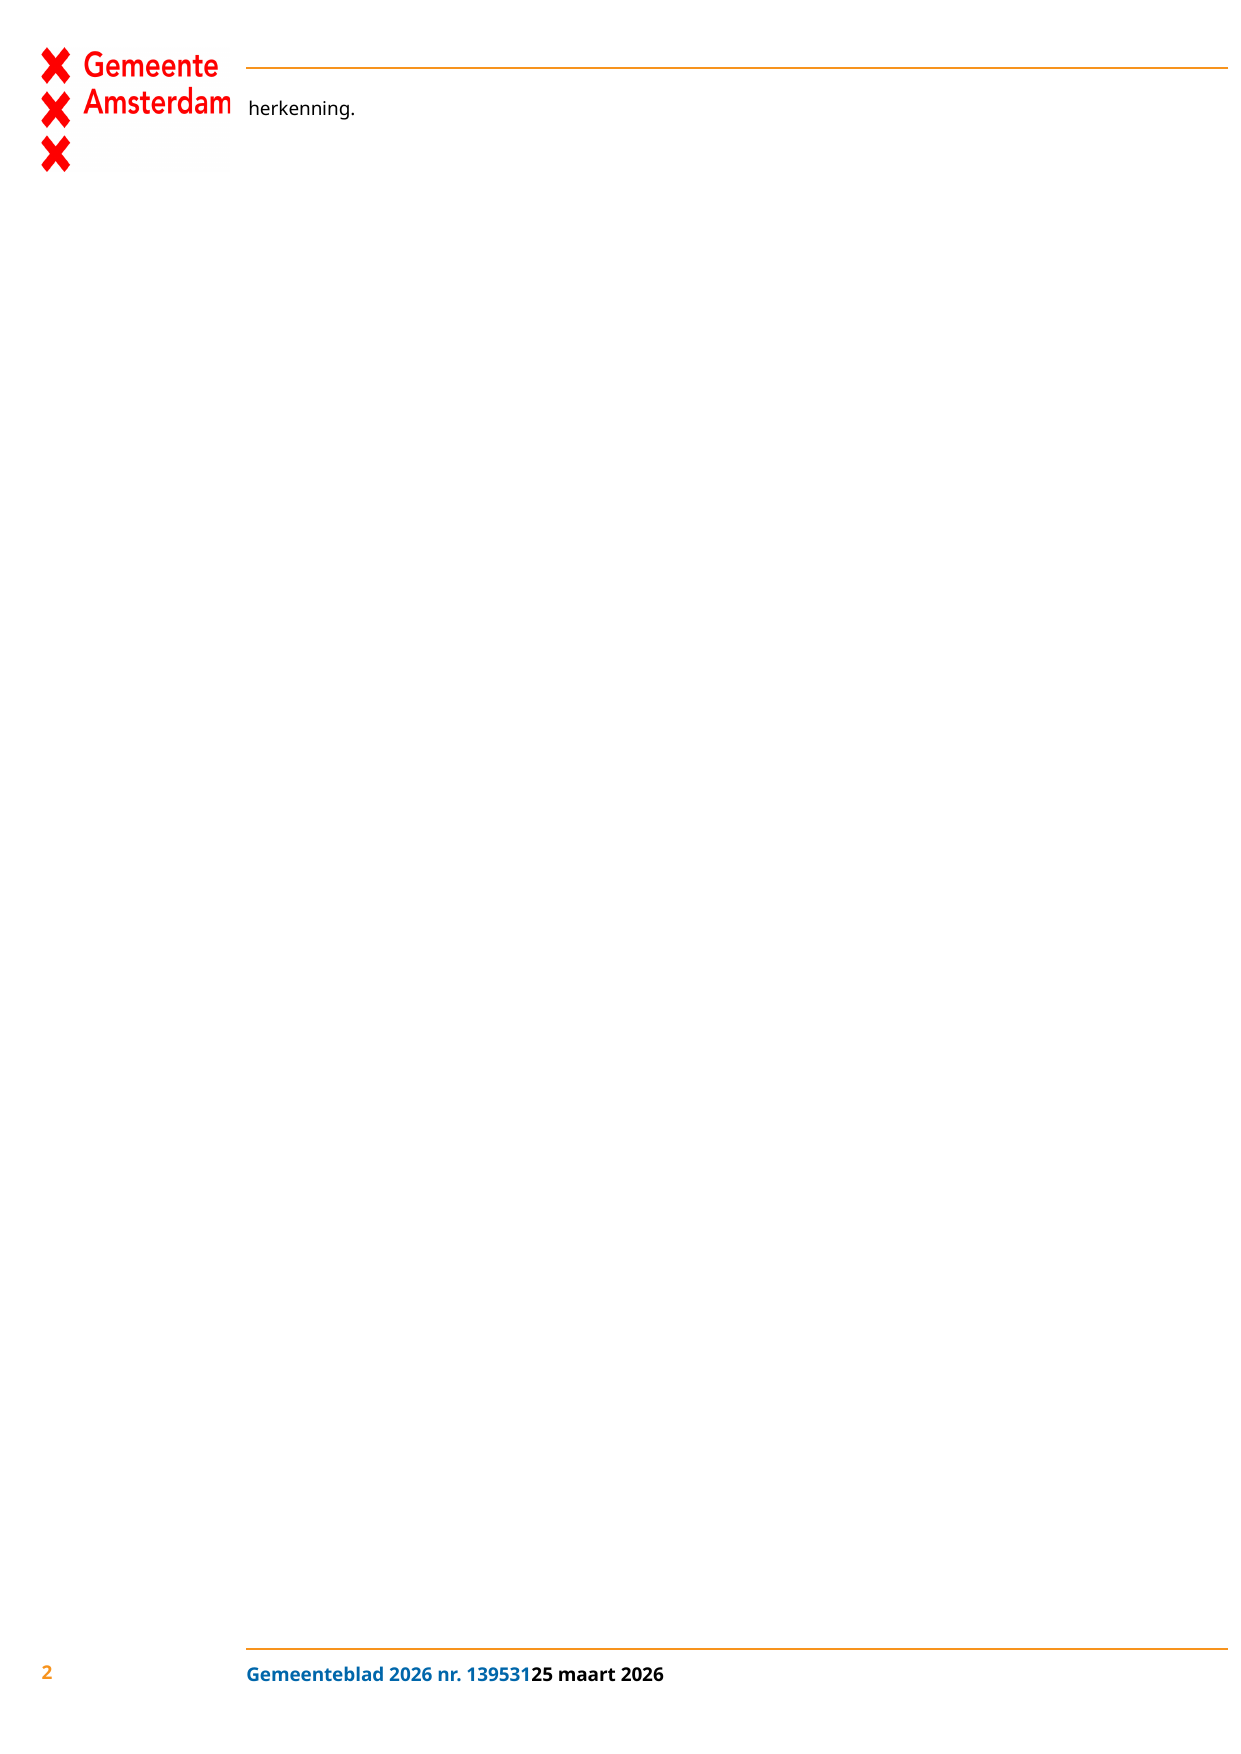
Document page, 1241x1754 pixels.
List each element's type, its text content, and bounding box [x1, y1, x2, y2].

text herkenning. [248, 95, 1152, 121]
picture [41, 47, 231, 172]
